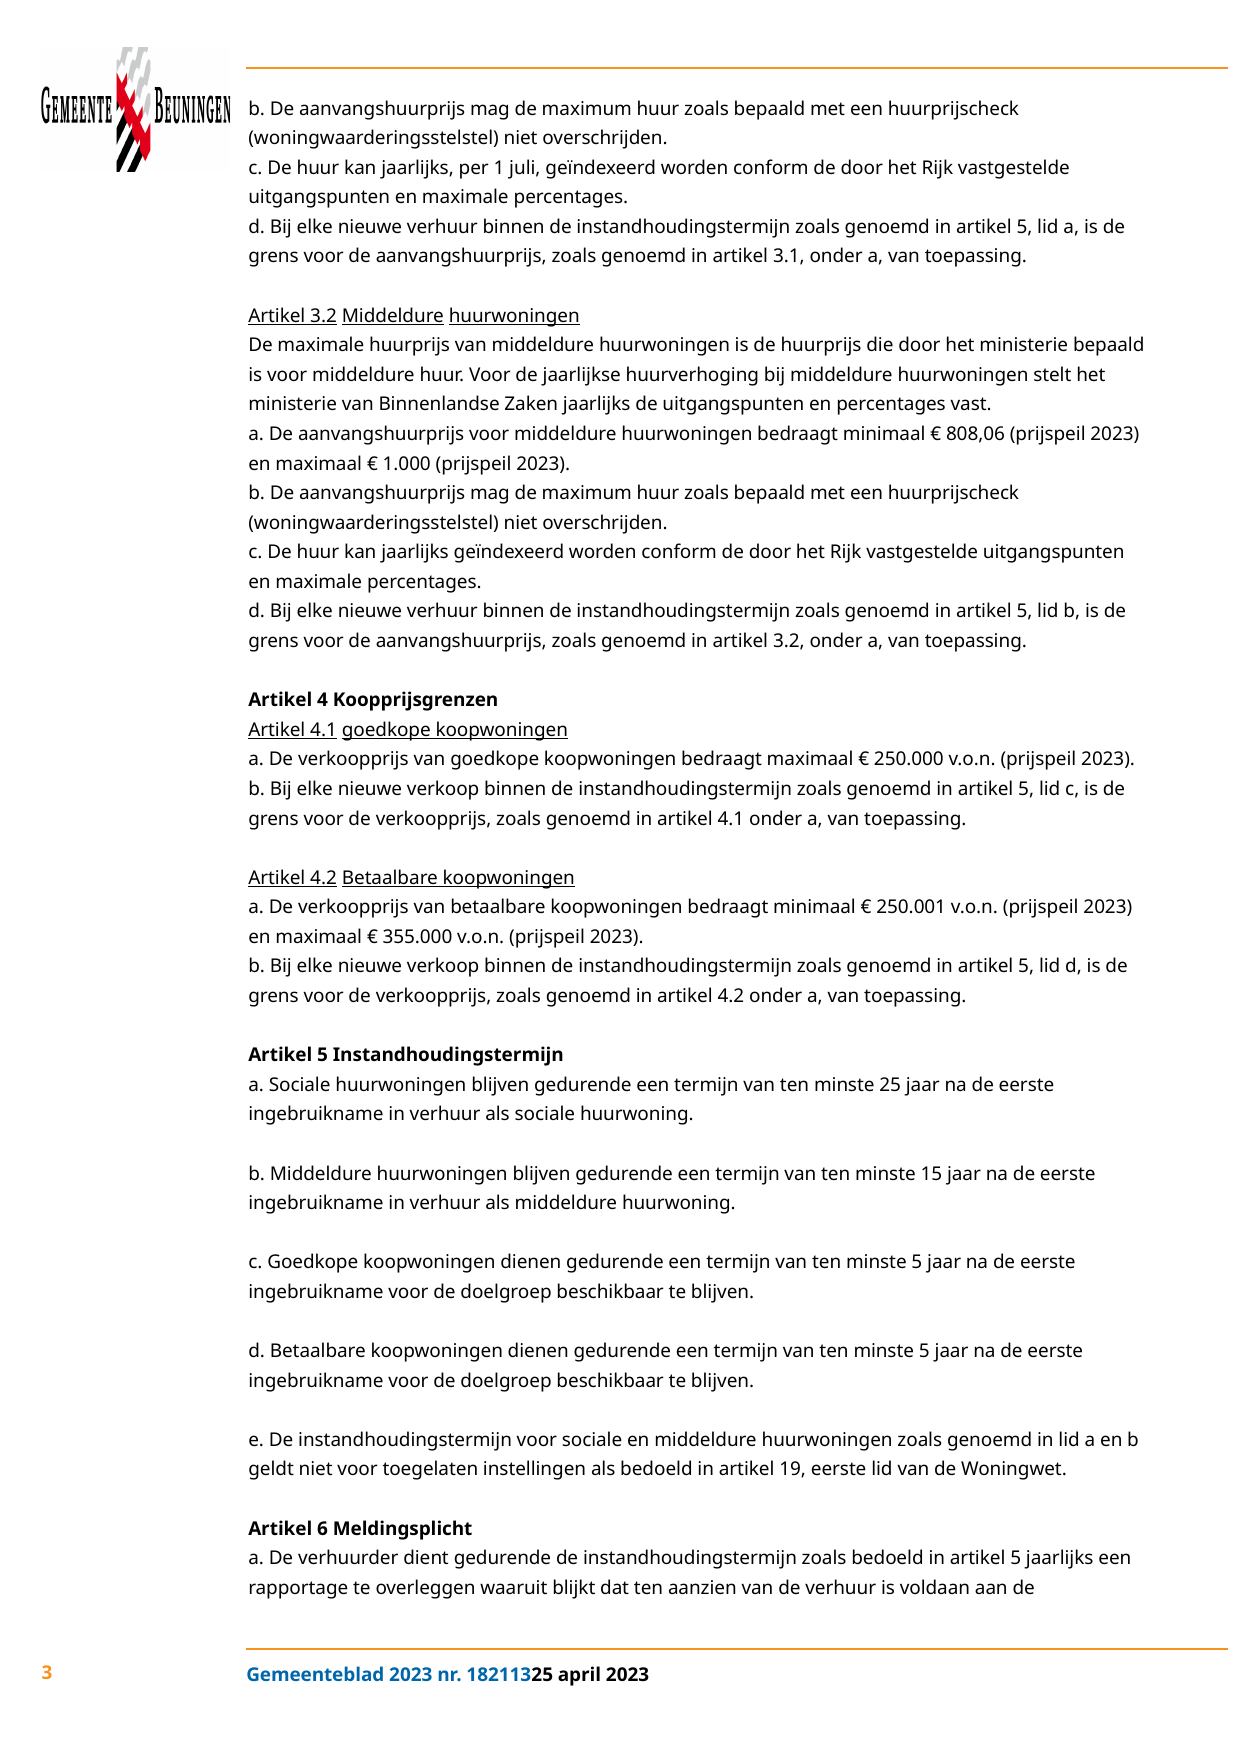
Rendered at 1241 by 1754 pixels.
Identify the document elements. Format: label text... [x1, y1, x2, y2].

text a. De verkoopprijs van goedkope koopwoningen bedraagt maximaal € 250.000 v.o.n. (prijspeil 2023). [248, 746, 1152, 771]
text b. De aanvangshuurprijs mag de maximum huur zoals bepaald met een huurprijscheck (woningwaarderingsstelstel) niet overschrijden. [248, 95, 1152, 150]
text b. Bij elke nieuwe verkoop binnen de instandhoudingstermijn zoals genoemd in artikel 5, lid c, is de grens voor de verkoopprijs, zoals genoemd in artikel 4.1 onder a, van toepassing. [248, 775, 1152, 831]
text Artikel 6 Meldingsplicht [248, 1515, 1152, 1541]
text Artikel 5 Instandhoudingstermijn [248, 1041, 1152, 1067]
text Artikel 3.2 Middeldure huurwoningen [248, 302, 1152, 328]
text d. Bij elke nieuwe verhuur binnen de instandhoudingstermijn zoals genoemd in artikel 5, lid b, is de grens voor de aanvangshuurprijs, zoals genoemd in artikel 3.2, onder a, van toepassing. [248, 598, 1152, 653]
text Artikel 4 Koopprijsgrenzen [248, 686, 1152, 712]
text b. Bij elke nieuwe verkoop binnen de instandhoudingstermijn zoals genoemd in artikel 5, lid d, is de grens voor de verkoopprijs, zoals genoemd in artikel 4.2 onder a, van toepassing. [248, 953, 1152, 1008]
picture [41, 47, 231, 172]
text a. De verhuurder dient gedurende de instandhoudingstermijn zoals bedoeld in artikel 5 jaarlijks een rapportage te overleggen waaruit blijkt dat ten aanzien van de verhuur is voldaan aan de [248, 1544, 1152, 1600]
text e. De instandhoudingstermijn voor sociale en middeldure huurwoningen zoals genoemd in lid a en b geldt niet voor toegelaten instellingen als bedoeld in artikel 19, eerste lid van de Woningwet. [248, 1426, 1152, 1481]
text Artikel 4.1 goedkope koopwoningen [248, 716, 1152, 742]
text a. Sociale huurwoningen blijven gedurende een termijn van ten minste 25 jaar na de eerste ingebruikname in verhuur als sociale huurwoning. [248, 1071, 1152, 1126]
text d. Bij elke nieuwe verhuur binnen de instandhoudingstermijn zoals genoemd in artikel 5, lid a, is de grens voor de aanvangshuurprijs, zoals genoemd in artikel 3.1, onder a, van toepassing. [248, 213, 1152, 268]
text a. De aanvangshuurprijs voor middeldure huurwoningen bedraagt minimaal € 808,06 (prijspeil 2023) en maximaal € 1.000 (prijspeil 2023). [248, 420, 1152, 476]
text c. Goedkope koopwoningen dienen gedurende een termijn van ten minste 5 jaar na de eerste ingebruikname voor de doelgroep beschikbaar te blijven. [248, 1248, 1152, 1304]
text Artikel 4.2 Betaalbare koopwoningen [248, 864, 1152, 890]
text b. Middeldure huurwoningen blijven gedurende een termijn van ten minste 15 jaar na de eerste ingebruikname in verhuur als middeldure huurwoning. [248, 1160, 1152, 1215]
text b. De aanvangshuurprijs mag de maximum huur zoals bepaald met een huurprijscheck (woningwaarderingsstelstel) niet overschrijden. [248, 479, 1152, 535]
text d. Betaalbare koopwoningen dienen gedurende een termijn van ten minste 5 jaar na de eerste ingebruikname voor de doelgroep beschikbaar te blijven. [248, 1337, 1152, 1393]
text a. De verkoopprijs van betaalbare koopwoningen bedraagt minimaal € 250.001 v.o.n. (prijspeil 2023) en maximaal € 355.000 v.o.n. (prijspeil 2023). [248, 893, 1152, 949]
text c. De huur kan jaarlijks geïndexeerd worden conform de door het Rijk vastgestelde uitgangspunten en maximale percentages. [248, 538, 1152, 594]
text De maximale huurprijs van middeldure huurwoningen is de huurprijs die door het ministerie bepaald is voor middeldure huur. Voor de jaarlijkse huurverhoging bij middeldure huurwoningen stelt het ministerie van Binnenlandse Zaken jaarlijks de uitgangspunten en percentages vast. [248, 331, 1152, 416]
text c. De huur kan jaarlijks, per 1 juli, geïndexeerd worden conform de door het Rijk vastgestelde uitgangspunten en maximale percentages. [248, 154, 1152, 209]
